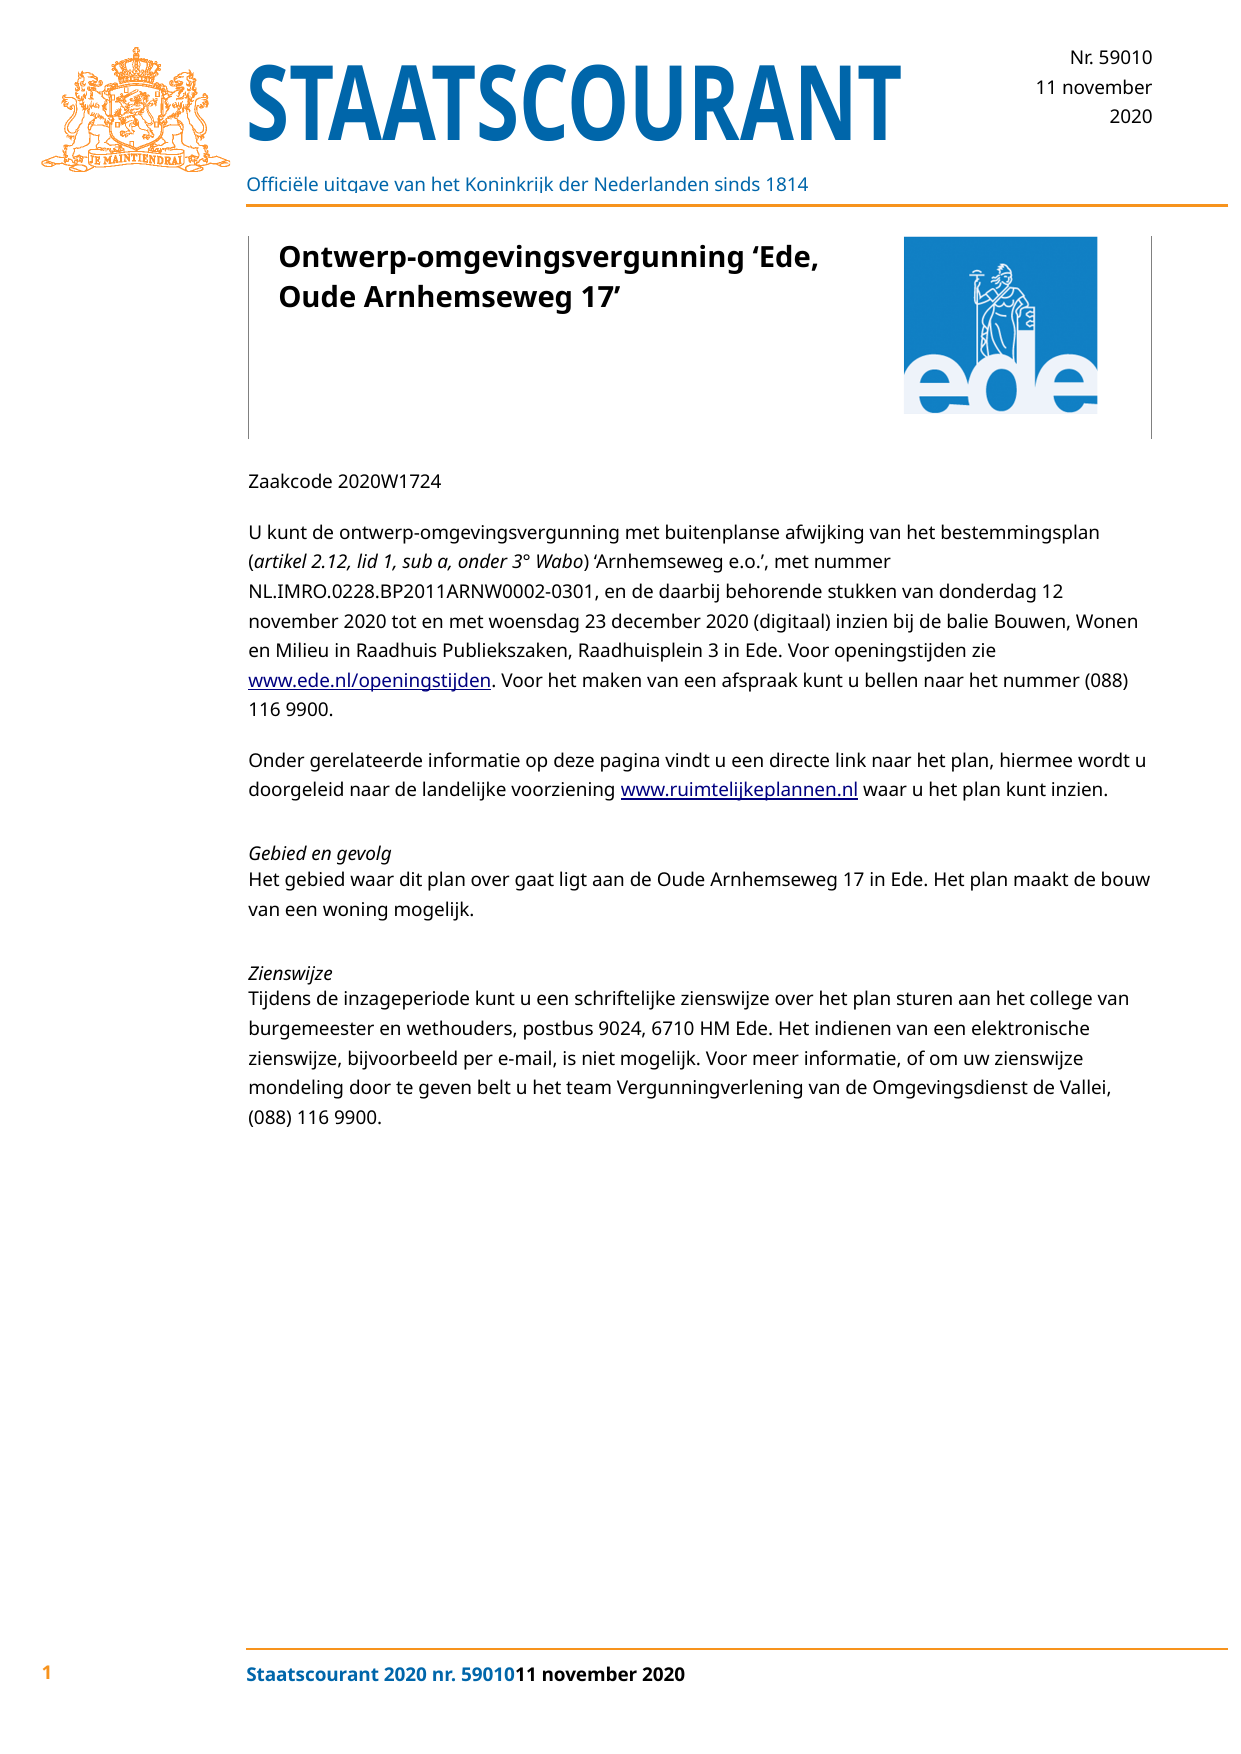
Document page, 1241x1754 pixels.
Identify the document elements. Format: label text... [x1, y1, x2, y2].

text Tijdens de inzageperiode kunt u een schriftelijke zienswijze over het plan sturen aan het college van burgemeester en wethouders, postbus 9024, 6710 HM Ede. Het indienen van een elektronische zienswijze, bijvoorbeeld per e-mail, is niet mogelijk. Voor meer informatie, of om uw zienswijze mondeling door te geven belt u het team Vergunningverlening van de Omgevingsdienst de Vallei, (088) 116 9900. [248, 986, 1152, 1129]
picture [903, 236, 1098, 414]
text U kunt de ontwerp-omgevingsvergunning met buitenplanse afwijking van het bestemmingsplan (artikel 2.12, lid 1, sub a, onder 3° Wabo) ‘Arnhemseweg e.o.’, met nummer NL.IMRO.0228.BP2011ARNW0002-0301, en de daarbij behorende stukken van donderdag 12 november 2020 tot en met woensdag 23 december 2020 (digitaal) inzien bij de balie Bouwen, Wonen en Milieu in Raadhuis Publiekszaken, Raadhuisplein 3 in Ede. Voor openingstijden zie www.ede.nl/openingstijden. Voor het maken van een afspraak kunt u bellen naar het nummer (088) 116 9900. [248, 519, 1152, 722]
text Gebied en gevolg [248, 841, 1152, 866]
picture [41, 47, 231, 172]
table_header Ontwerp-omgevingsvergunning ‘Ede, Oude Arnhemseweg 17’ [249, 236, 850, 439]
table_header [850, 236, 903, 413]
text Onder gerelateerde informatie op deze pagina vindt u een directe link naar het plan, hiermee wordt u doorgeleid naar de landelijke voorziening www.ruimtelijkeplannen.nl waar u het plan kunt inzien. [248, 747, 1152, 802]
text Zienswijze [248, 960, 1152, 986]
table_header [1098, 236, 1151, 413]
text Zaakcode 2020W1724 [248, 469, 1152, 494]
text Het gebied waar dit plan over gaat ligt aan de Oude Arnhemseweg 17 in Ede. Het plan maakt de bouw van een woning mogelijk. [248, 866, 1152, 922]
table_header [850, 414, 1151, 439]
